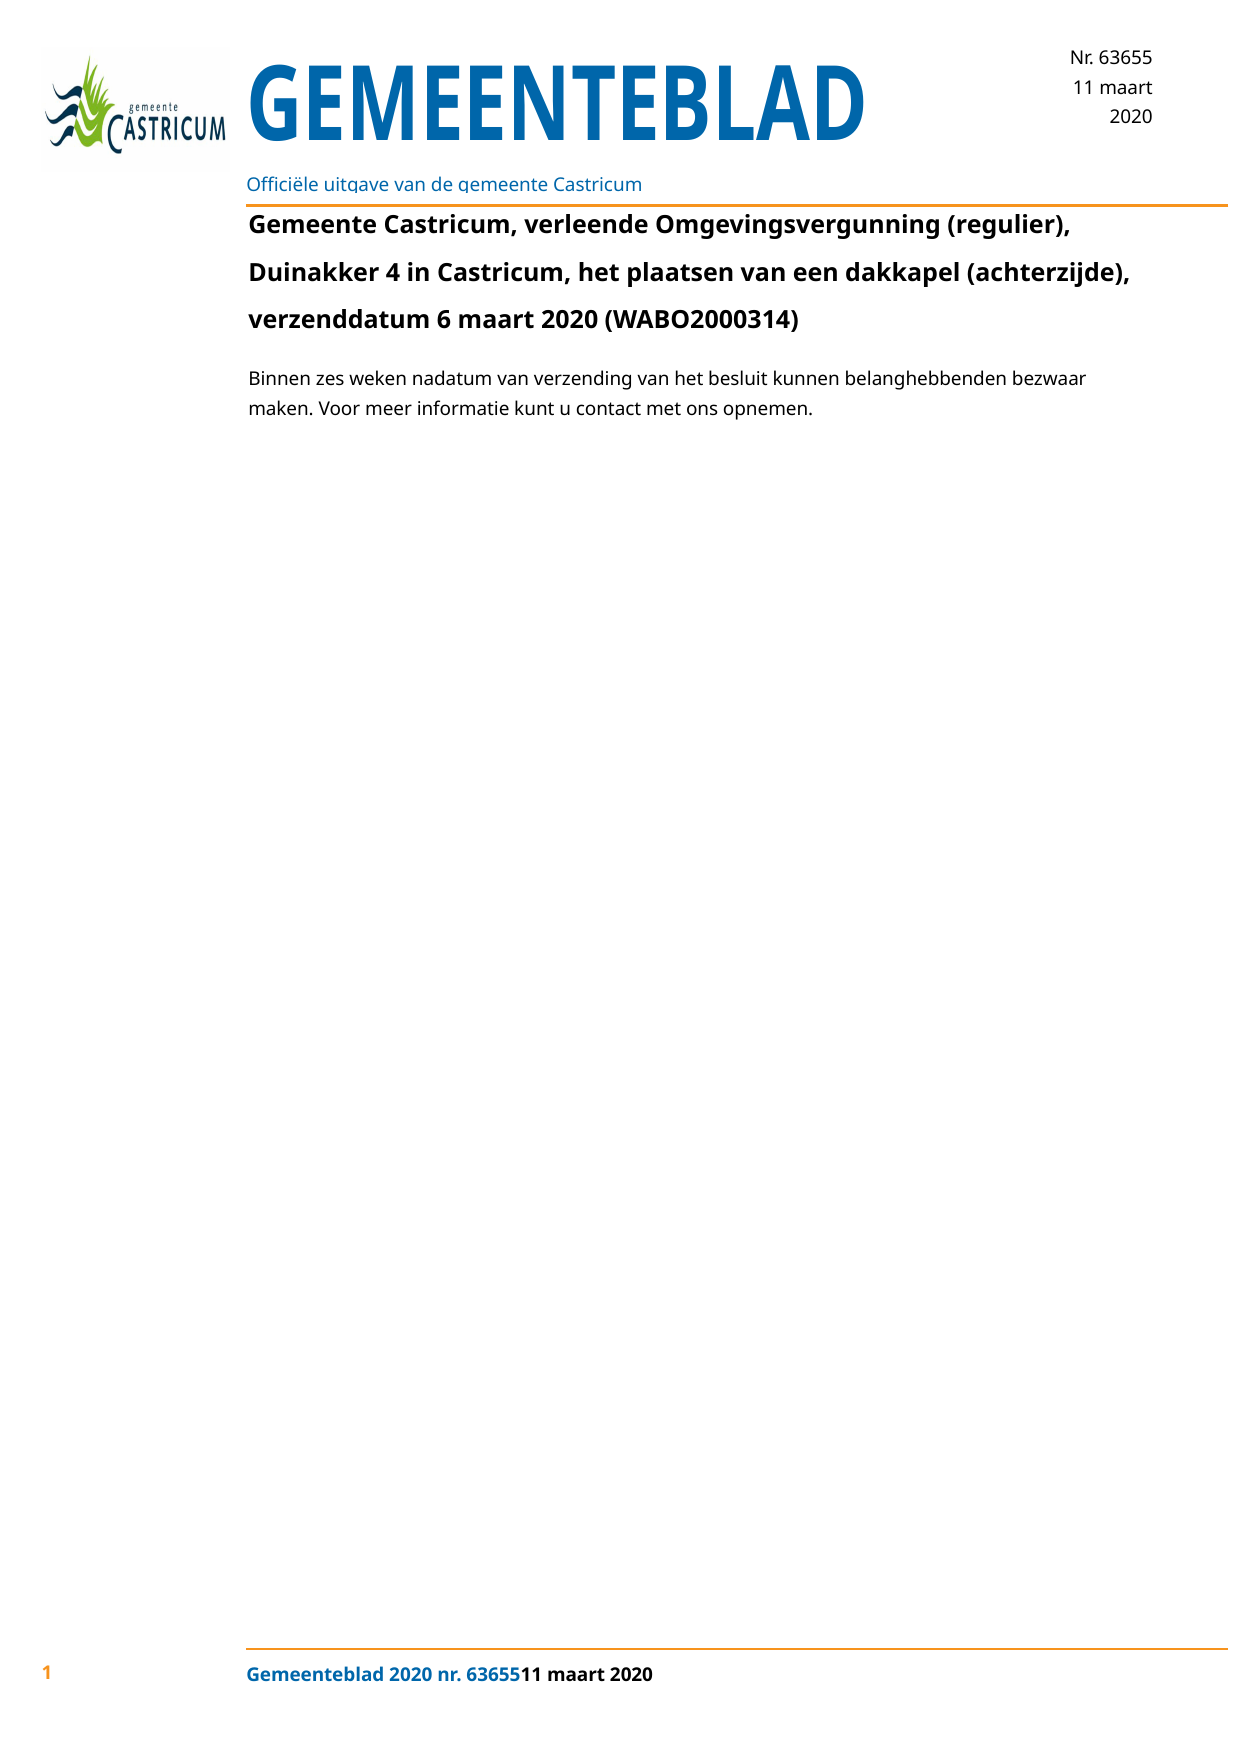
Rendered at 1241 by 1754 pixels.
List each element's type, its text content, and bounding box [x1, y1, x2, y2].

picture [41, 47, 231, 172]
text Binnen zes weken nadatum van verzending van het besluit kunnen belanghebbenden bezwaar maken. Voor meer informatie kunt u contact met ons opnemen. [248, 366, 1152, 421]
text Gemeente Castricum, verleende Omgevingsvergunning (regulier), Duinakker 4 in Castricum, het plaatsen van een dakkapel (achterzijde), verzenddatum 6 maart 2020 (WABO2000314) [248, 207, 1152, 336]
